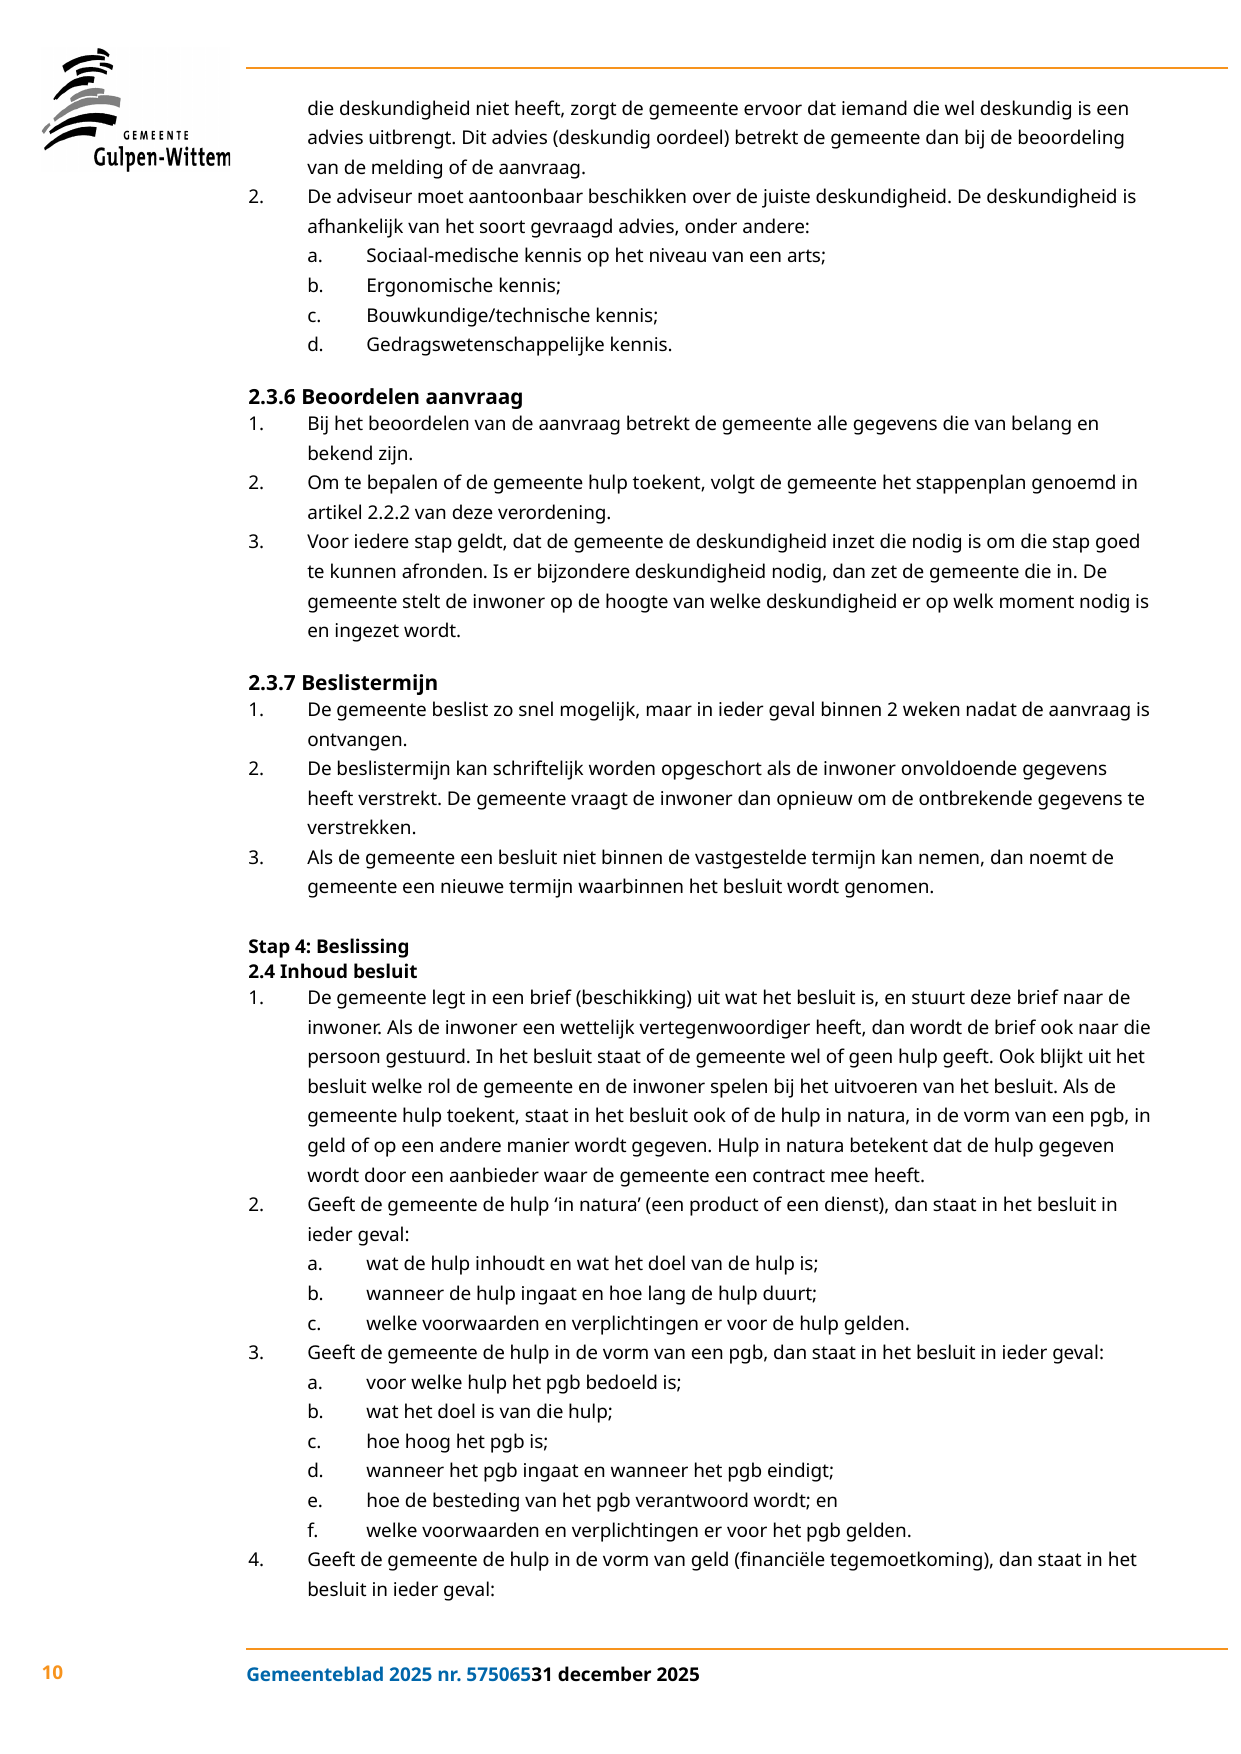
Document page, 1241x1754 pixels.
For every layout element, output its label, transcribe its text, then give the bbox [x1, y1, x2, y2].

list De adviseur moet aantoonbaar beschikken over de juiste deskundigheid. De deskundigheid is afhankelijk van het soort gevraagd advies, onder andere: [248, 183, 1152, 239]
text 2.3.7 Beslistermijn [248, 668, 1152, 696]
list wanneer de hulp ingaat en hoe lang de hulp duurt; [307, 1280, 1152, 1306]
list hoe hoog het pgb is; [307, 1428, 1152, 1454]
list welke voorwaarden en verplichtingen er voor het pgb gelden. [307, 1517, 1152, 1543]
list wat de hulp inhoudt en wat het doel van de hulp is; [307, 1251, 1152, 1276]
list Voor iedere stap geldt, dat de gemeente de deskundigheid inzet die nodig is om die stap goed te kunnen afronden. Is er bijzondere deskundigheid nodig, dan zet de gemeente die in. De gemeente stelt de inwoner op de hoogte van welke deskundigheid er op welk moment nodig is en ingezet wordt. [248, 529, 1152, 643]
list hoe de besteding van het pgb verantwoord wordt; en [307, 1487, 1152, 1513]
list die deskundigheid niet heeft, zorgt de gemeente ervoor dat iemand die wel deskundig is een advies uitbrengt. Dit advies (deskundig oordeel) betrekt de gemeente dan bij de beoordeling van de melding of de aanvraag. [248, 95, 1152, 180]
text 2.3.6 Beoordelen aanvraag [248, 382, 1152, 410]
list Geeft de gemeente de hulp ‘in natura’ (een product of een dienst), dan staat in het besluit in ieder geval: [248, 1191, 1152, 1247]
list Sociaal-medische kennis op het niveau van een arts; [307, 243, 1152, 268]
text 2.4 Inhoud besluit [248, 959, 1152, 984]
list De gemeente legt in een brief (beschikking) uit wat het besluit is, en stuurt deze brief naar de inwoner. Als de inwoner een wettelijk vertegenwoordiger heeft, dan wordt de brief ook naar die persoon gestuurd. In het besluit staat of de gemeente wel of geen hulp geeft. Ook blijkt uit het besluit welke rol de gemeente en de inwoner spelen bij het uitvoeren van het besluit. Als de gemeente hulp toekent, staat in het besluit ook of de hulp in natura, in de vorm van een pgb, in geld of op een andere manier wordt gegeven. Hulp in natura betekent dat de hulp gegeven wordt door een aanbieder waar de gemeente een contract mee heeft. [248, 984, 1152, 1188]
list De gemeente beslist zo snel mogelijk, maar in ieder geval binnen 2 weken nadat de aanvraag is ontvangen. [248, 696, 1152, 752]
list welke voorwaarden en verplichtingen er voor de hulp gelden. [307, 1310, 1152, 1336]
list Geeft de gemeente de hulp in de vorm van geld (financiële tegemoetkoming), dan staat in het besluit in ieder geval: [248, 1546, 1152, 1602]
list Gedragswetenschappelijke kennis. [307, 331, 1152, 357]
list Om te bepalen of de gemeente hulp toekent, volgt de gemeente het stappenplan genoemd in artikel 2.2.2 van deze verordening. [248, 469, 1152, 525]
list Bouwkundige/technische kennis; [307, 302, 1152, 328]
text Stap 4: Beslissing [248, 933, 1152, 959]
list Als de gemeente een besluit niet binnen de vastgestelde termijn kan nemen, dan noemt de gemeente een nieuwe termijn waarbinnen het besluit wordt genomen. [248, 844, 1152, 899]
list De beslistermijn kan schriftelijk worden opgeschort als de inwoner onvoldoende gegevens heeft verstrekt. De gemeente vraagt de inwoner dan opnieuw om de ontbrekende gegevens te verstrekken. [248, 755, 1152, 840]
list Ergonomische kennis; [307, 272, 1152, 298]
list wanneer het pgb ingaat en wanneer het pgb eindigt; [307, 1458, 1152, 1483]
list Geeft de gemeente de hulp in de vorm van een pgb, dan staat in het besluit in ieder geval: [248, 1339, 1152, 1365]
list wat het doel is van die hulp; [307, 1398, 1152, 1424]
list voor welke hulp het pgb bedoeld is; [307, 1369, 1152, 1395]
picture [41, 47, 231, 172]
list Bij het beoordelen van de aanvraag betrekt de gemeente alle gegevens die van belang en bekend zijn. [248, 410, 1152, 466]
